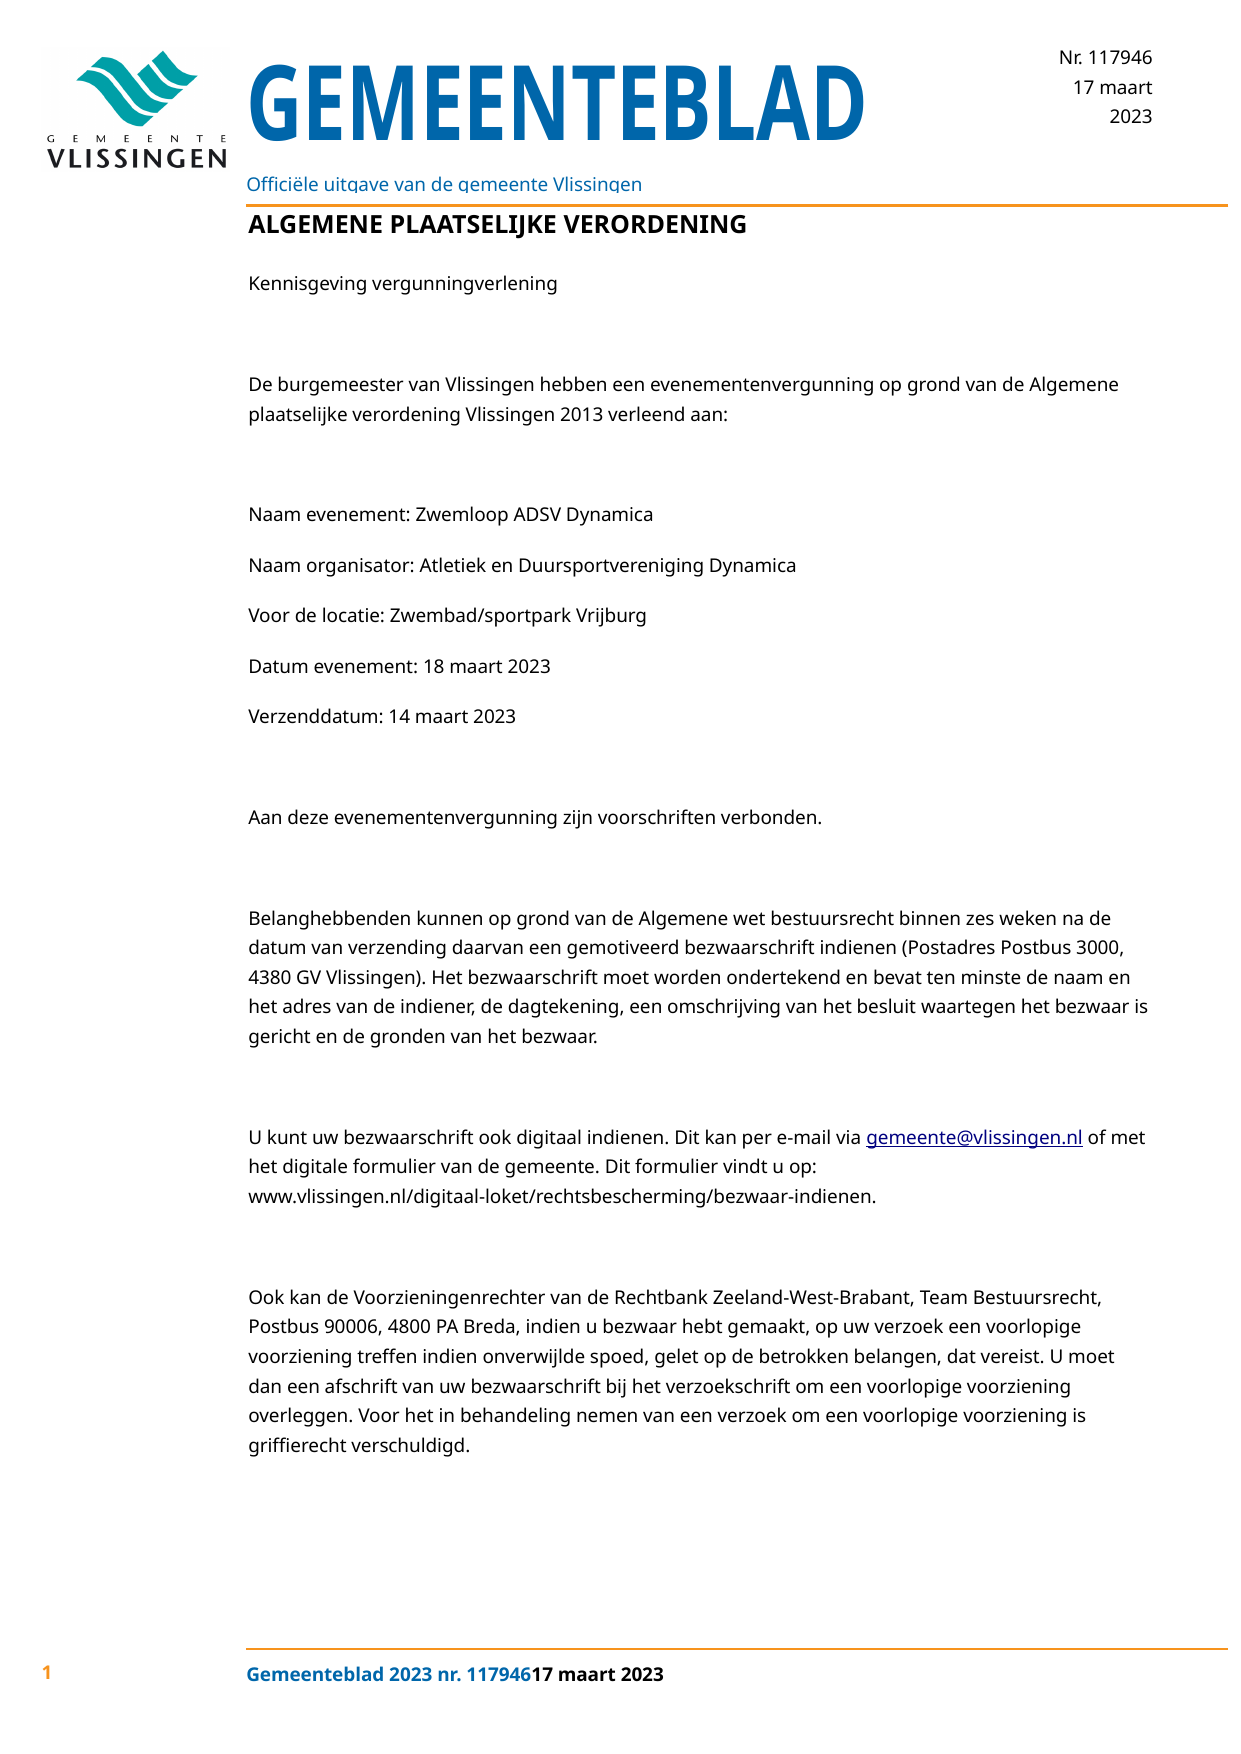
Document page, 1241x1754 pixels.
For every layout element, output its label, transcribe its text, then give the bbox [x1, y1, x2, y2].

text Ook kan de Voorzieningenrechter van de Rechtbank Zeeland-West-Brabant, Team Bestuursrecht, Postbus 90006, 4800 PA Breda, indien u bezwaar hebt gemaakt, op uw verzoek een voorlopige voorziening treffen indien onverwijlde spoed, gelet op de betrokken belangen, dat vereist. U moet dan een afschrift van uw bezwaarschrift bij het verzoekschrift om een voorlopige voorziening overleggen. Voor het in behandeling nemen van een verzoek om een voorlopige voorziening is griffierecht verschuldigd. [248, 1284, 1152, 1458]
picture [41, 47, 231, 172]
text Belanghebbenden kunnen op grond van de Algemene wet bestuursrecht binnen zes weken na de datum van verzending daarvan een gemotiveerd bezwaarschrift indienen (Postadres Postbus 3000, 4380 GV Vlissingen). Het bezwaarschrift moet worden ondertekend en bevat ten minste de naam en het adres van de indiener, de dagtekening, een omschrijving van het besluit waartegen het bezwaar is gericht en de gronden van het bezwaar. [248, 905, 1152, 1049]
text Kennisgeving vergunningverlening [248, 270, 1152, 296]
text Verzenddatum: 14 maart 2023 [248, 703, 1152, 729]
text Naam organisator: Atletiek en Duursportvereniging Dynamica [248, 552, 1152, 578]
text Aan deze evenementenvergunning zijn voorschriften verbonden. [248, 804, 1152, 830]
text ALGEMENE PLAATSELIJKE VERORDENING [248, 207, 1152, 241]
text Voor de locatie: Zwembad/sportpark Vrijburg [248, 602, 1152, 628]
text Naam evenement: Zwemloop ADSV Dynamica [248, 502, 1152, 527]
text Datum evenement: 18 maart 2023 [248, 653, 1152, 678]
text De burgemeester van Vlissingen hebben een evenementenvergunning op grond van de Algemene plaatselijke verordening Vlissingen 2013 verleend aan: [248, 371, 1152, 426]
text U kunt uw bezwaarschrift ook digitaal indienen. Dit kan per e-mail via gemeente@vlissingen.nl of met het digitale formulier van de gemeente. Dit formulier vindt u op: www.vlissingen.nl/digitaal-loket/rechtsbescherming/bezwaar-indienen. [248, 1124, 1152, 1209]
